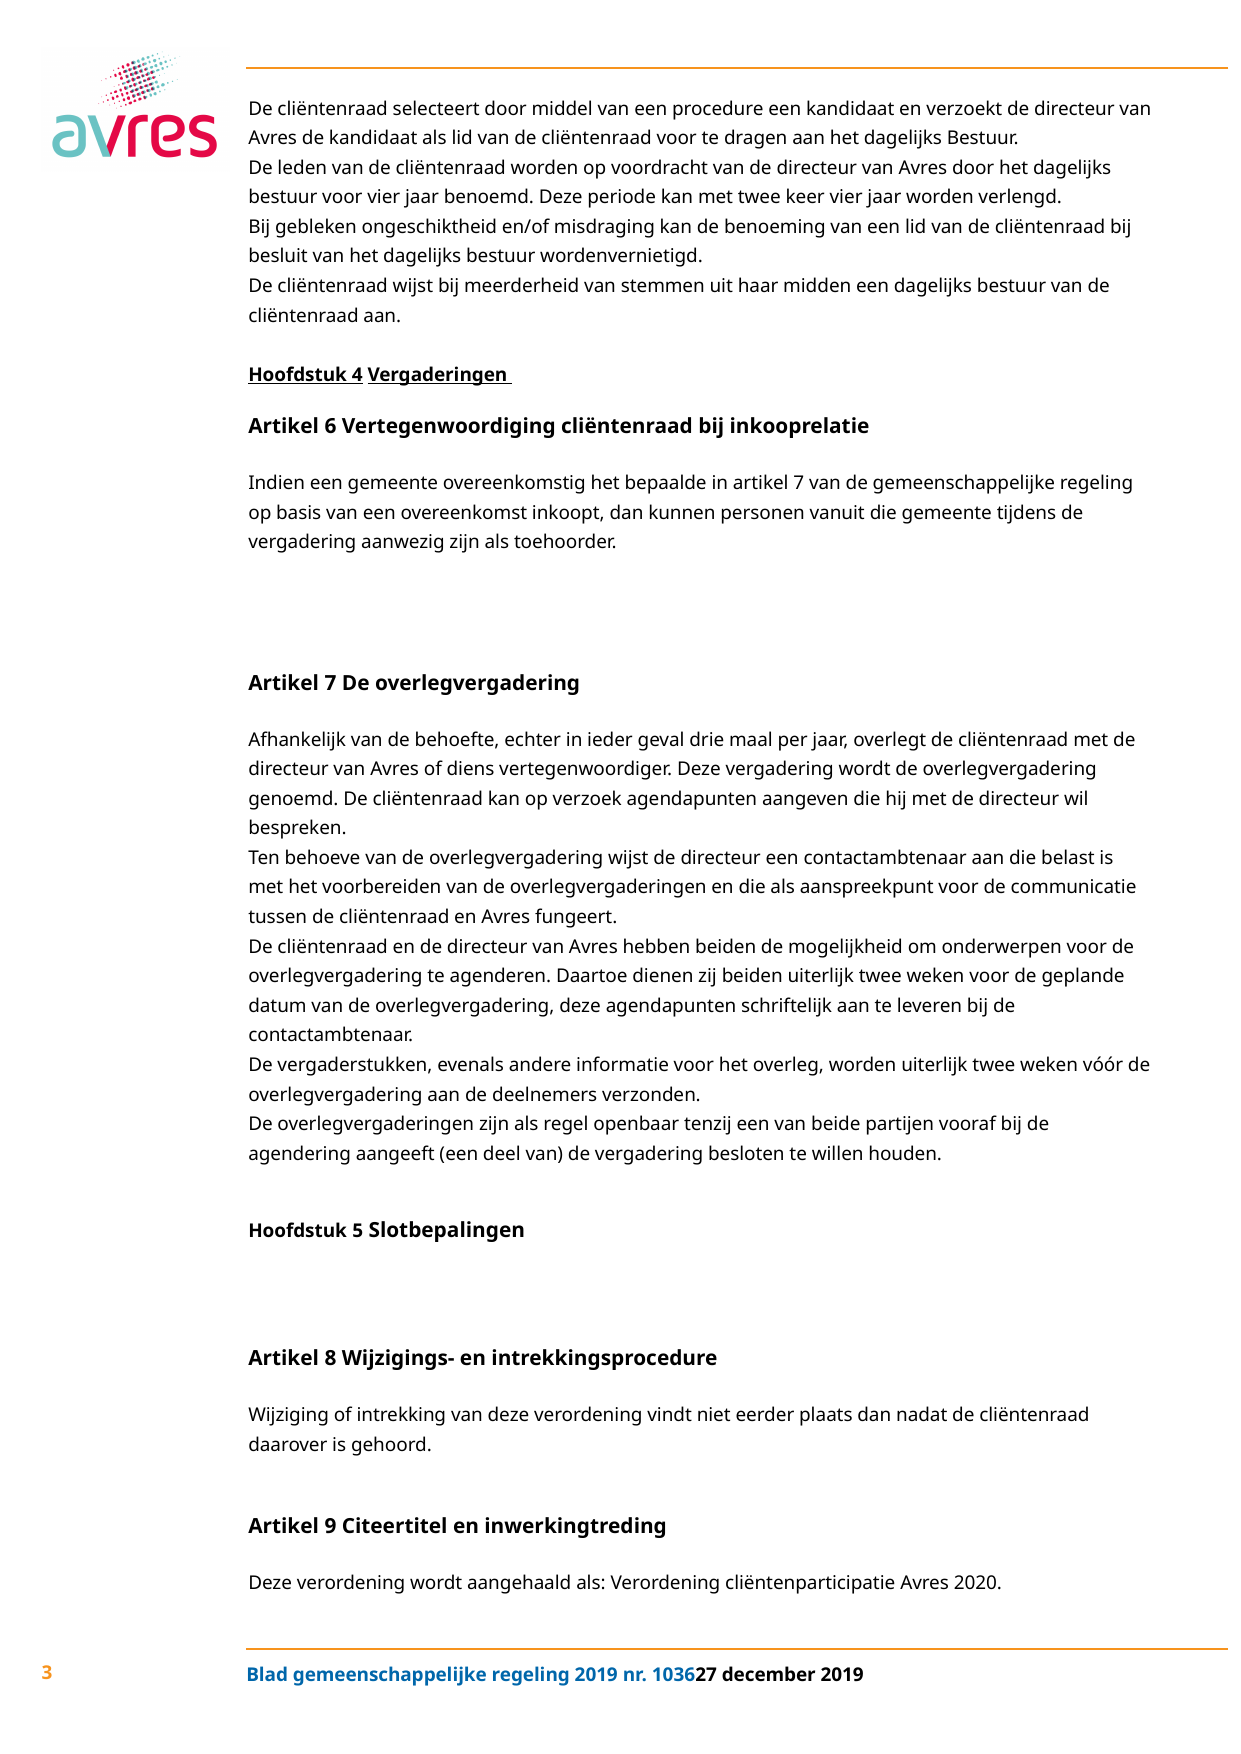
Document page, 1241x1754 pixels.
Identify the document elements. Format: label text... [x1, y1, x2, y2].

text Artikel 9 Citeertitel en inwerkingtreding [248, 1511, 1152, 1539]
text De cliëntenraad wijst bij meerderheid van stemmen uit haar midden een dagelijks bestuur van de cliëntenraad aan. [248, 272, 1152, 328]
text De cliëntenraad selecteert door middel van een procedure een kandidaat en verzoekt de directeur van Avres de kandidaat als lid van de cliëntenraad voor te dragen aan het dagelijks Bestuur. [248, 95, 1152, 150]
text De cliëntenraad en de directeur van Avres hebben beiden de mogelijkheid om onderwerpen voor de overlegvergadering te agenderen. Daartoe dienen zij beiden uiterlijk twee weken voor de geplande datum van de overlegvergadering, deze agendapunten schriftelijk aan te leveren bij de contactambtenaar. [248, 933, 1152, 1047]
text De leden van de cliëntenraad worden op voordracht van de directeur van Avres door het dagelijks bestuur voor vier jaar benoemd. Deze periode kan met twee keer vier jaar worden verlengd. [248, 154, 1152, 209]
text Afhankelijk van de behoefte, echter in ieder geval drie maal per jaar, overlegt de cliëntenraad met de directeur van Avres of diens vertegenwoordiger. Deze vergadering wordt de overlegvergadering genoemd. De cliëntenraad kan op verzoek agendapunten aangeven die hij met de directeur wil bespreken. [248, 726, 1152, 840]
text Hoofdstuk 5 Slotbepalingen [248, 1215, 1152, 1244]
text Artikel 6 Vertegenwoordiging cliëntenraad bij inkooprelatie [248, 411, 1152, 440]
picture [41, 47, 231, 172]
text Ten behoeve van de overlegvergadering wijst de directeur een contactambtenaar aan die belast is met het voorbereiden van de overlegvergaderingen en die als aanspreekpunt voor de communicatie tussen de cliëntenraad en Avres fungeert. [248, 844, 1152, 929]
text Artikel 7 De overlegvergadering [248, 668, 1152, 696]
text Deze verordening wordt aangehaald als: Verordening cliëntenparticipatie Avres 2020. [248, 1569, 1152, 1595]
text Indien een gemeente overeenkomstig het bepaalde in artikel 7 van de gemeenschappelijke regeling op basis van een overeenkomst inkoopt, dan kunnen personen vanuit die gemeente tijdens de vergadering aanwezig zijn als toehoorder. [248, 469, 1152, 554]
text Hoofdstuk 4 Vergaderingen [248, 361, 1152, 387]
text Artikel 8 Wijzigings- en intrekkingsprocedure [248, 1343, 1152, 1372]
text Bij gebleken ongeschiktheid en/of misdraging kan de benoeming van een lid van de cliëntenraad bij besluit van het dagelijks bestuur wordenvernietigd. [248, 213, 1152, 268]
text Wijziging of intrekking van deze verordening vindt niet eerder plaats dan nadat de cliëntenraad daarover is gehoord. [248, 1401, 1152, 1457]
text De overlegvergaderingen zijn als regel openbaar tenzij een van beide partijen vooraf bij de agendering aangeeft (een deel van) de vergadering besloten te willen houden. [248, 1110, 1152, 1166]
text De vergaderstukken, evenals andere informatie voor het overleg, worden uiterlijk twee weken vóór de overlegvergadering aan de deelnemers verzonden. [248, 1051, 1152, 1107]
